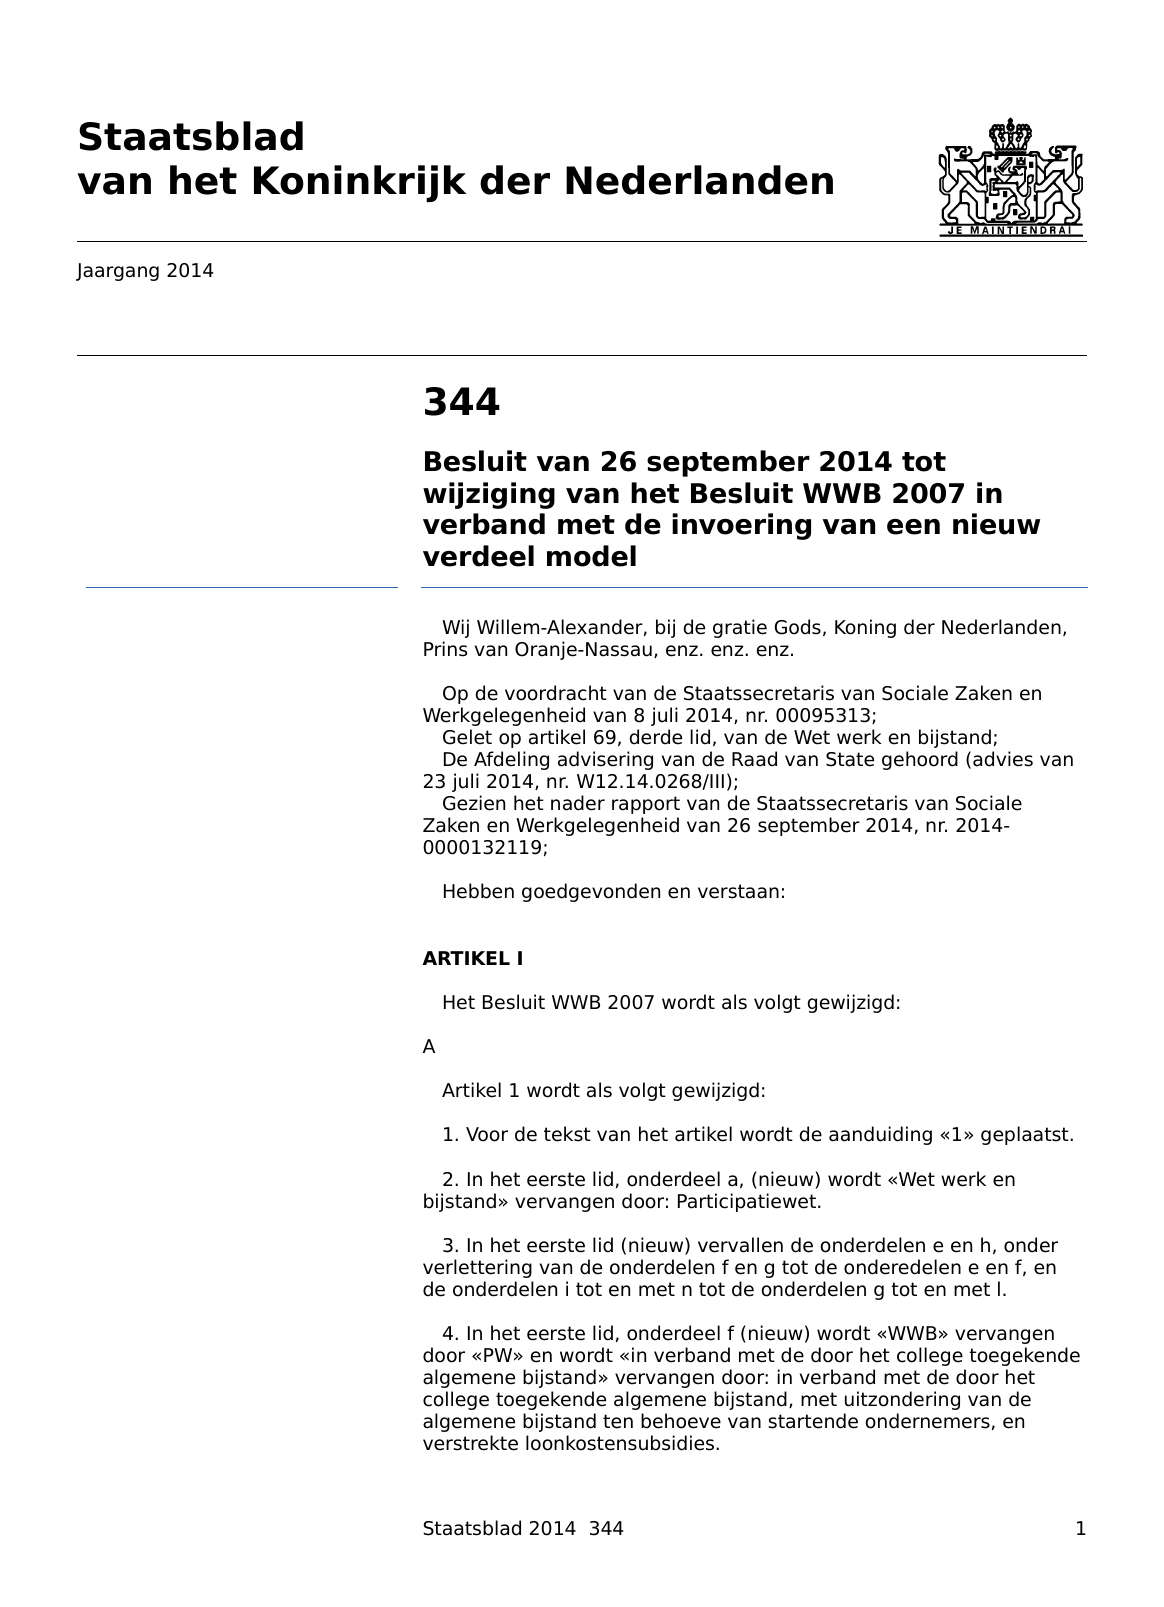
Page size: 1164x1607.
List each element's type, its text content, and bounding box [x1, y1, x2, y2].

text 1. Voor de tekst van het artikel wordt de aanduiding «1» geplaatst. [422, 1124, 1087, 1146]
text A [422, 1036, 1087, 1058]
text Artikel 1 wordt als volgt gewijzigd: [422, 1080, 1087, 1102]
text Op de voordracht van de Staatssecretaris van Sociale Zaken en Werkgelegenheid van 8 juli 2014, nr. 00095313; [422, 683, 1087, 727]
subtitle ARTIKEL I [422, 948, 1087, 970]
text Wij Willem-Alexander, bij de gratie Gods, Koning der Nederlanden, Prins van Oranje-Nassau, enz. enz. enz. [422, 617, 1087, 661]
text 4. In het eerste lid, onderdeel f (nieuw) wordt «WWB» vervangen door «PW» en wordt «in verband met de door het college toegekende algemene bijstand» vervangen door: in verband met de door het college toegekende algemene bijstand, met uitzondering van de algemene bijstand ten behoeve van startende ondernemers, en verstrekte loonkostensubsidies. [422, 1323, 1087, 1455]
subtitle 344 [422, 381, 1087, 424]
picture [936, 115, 1087, 240]
table_header Staatsblad van het Koninkrijk der Nederlanden [77, 100, 886, 241]
text 2. In het eerste lid, onderdeel a, (nieuw) wordt «Wet werk en bijstand» vervangen door: Participatiewet. [422, 1168, 1087, 1212]
text Gelet op artikel 69, derde lid, van de Wet werk en bijstand; [422, 727, 1087, 749]
table_cell Jaargang 2014 [77, 242, 1087, 355]
text Besluit van 26 september 2014 tot wijziging van het Besluit WWB 2007 in verband met de invoering van een nieuw verdeel model [422, 447, 1087, 573]
text Het Besluit WWB 2007 wordt als volgt gewijzigd: [422, 992, 1087, 1014]
table_header [886, 100, 1087, 241]
text De Afdeling advisering van de Raad van State gehoord (advies van 23 juli 2014, nr. W12.14.0268/III); [422, 749, 1087, 793]
text Gezien het nader rapport van de Staatssecretaris van Sociale Zaken en Werkgelegenheid van 26 september 2014, nr. 2014-0000132119; [422, 793, 1087, 859]
text Hebben goedgevonden en verstaan: [422, 881, 1087, 903]
text 3. In het eerste lid (nieuw) vervallen de onderdelen e en h, onder verlettering van de onderdelen f en g tot de onderedelen e en f, en de onderdelen i tot en met n tot de onderdelen g tot en met l. [422, 1235, 1087, 1301]
